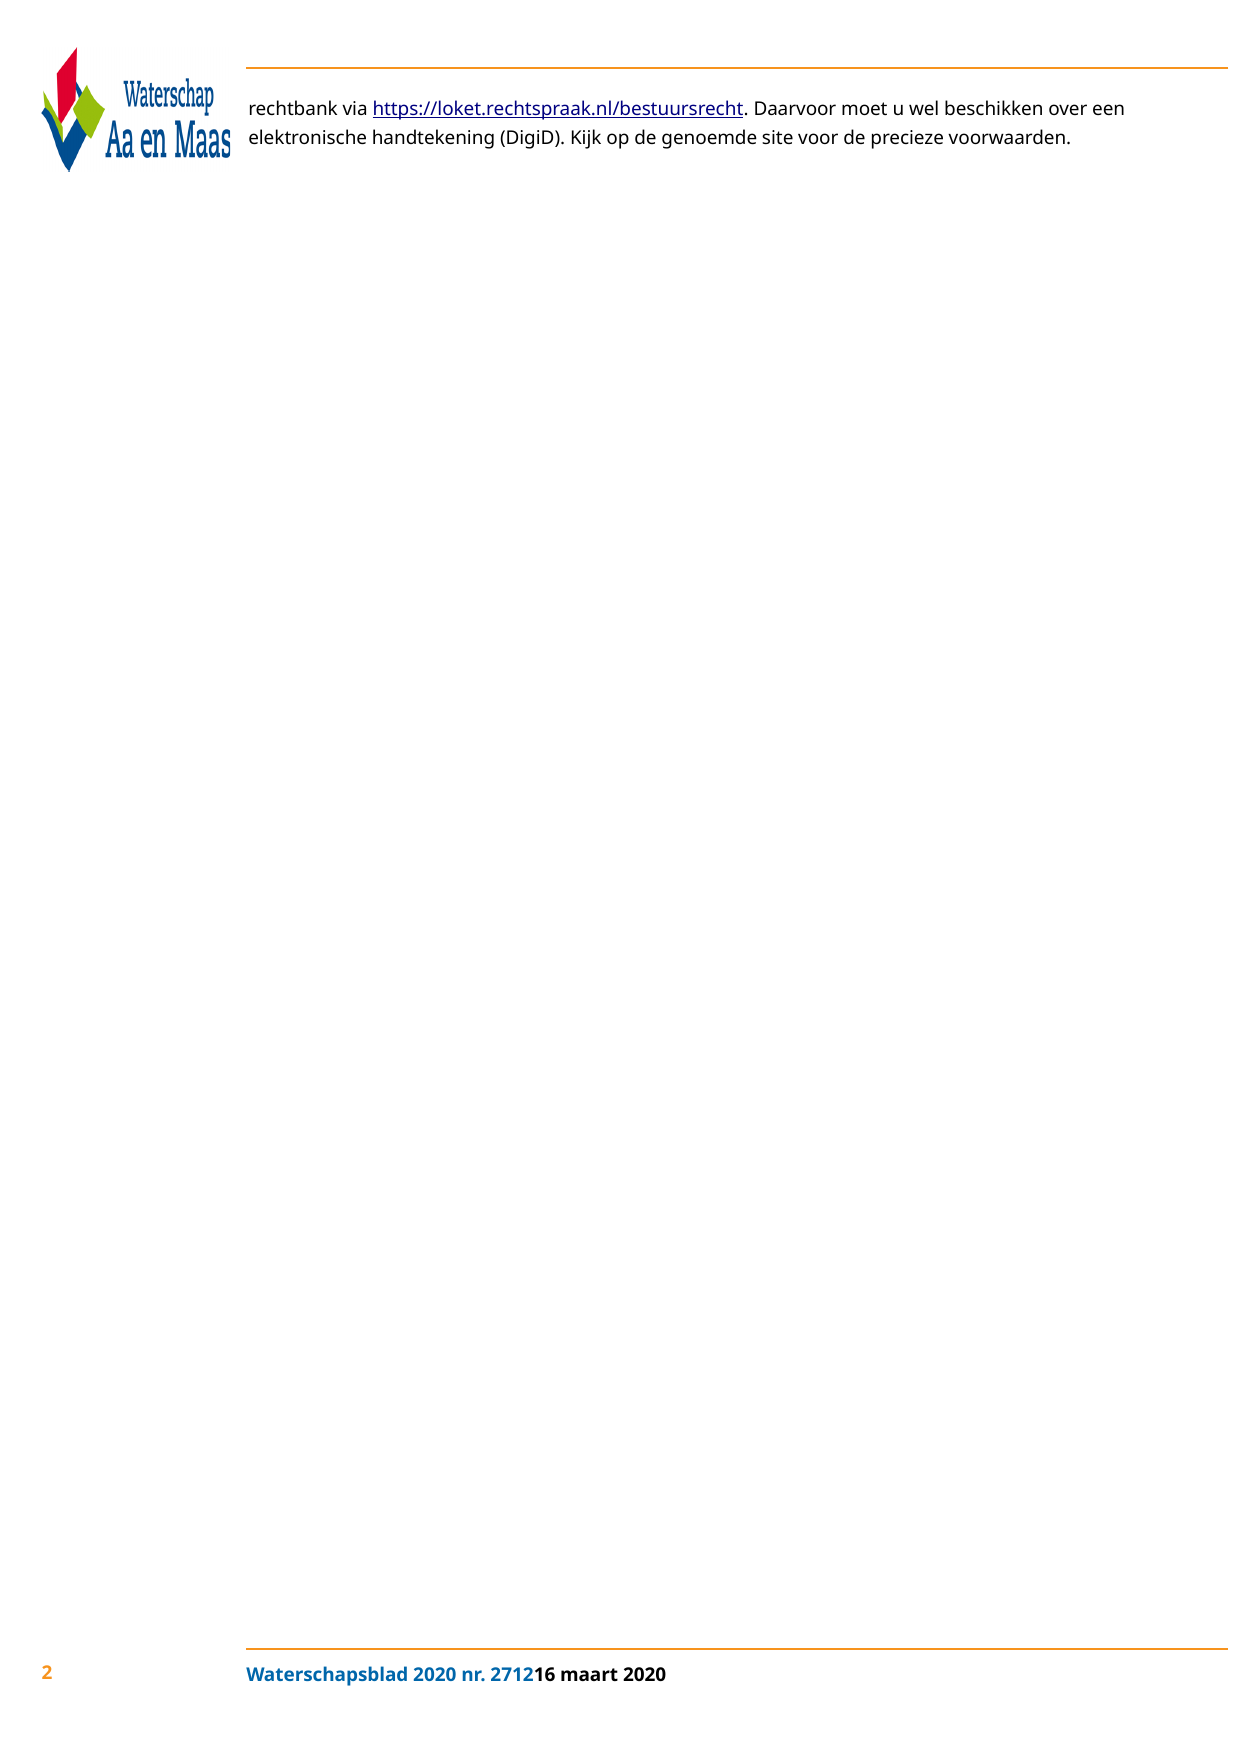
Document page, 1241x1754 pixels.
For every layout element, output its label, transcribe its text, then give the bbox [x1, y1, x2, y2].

picture [41, 47, 231, 172]
text rechtbank via https://loket.rechtspraak.nl/bestuursrecht. Daarvoor moet u wel beschikken over een elektronische handtekening (DigiD). Kijk op de genoemde site voor de precieze voorwaarden. [248, 95, 1152, 150]
